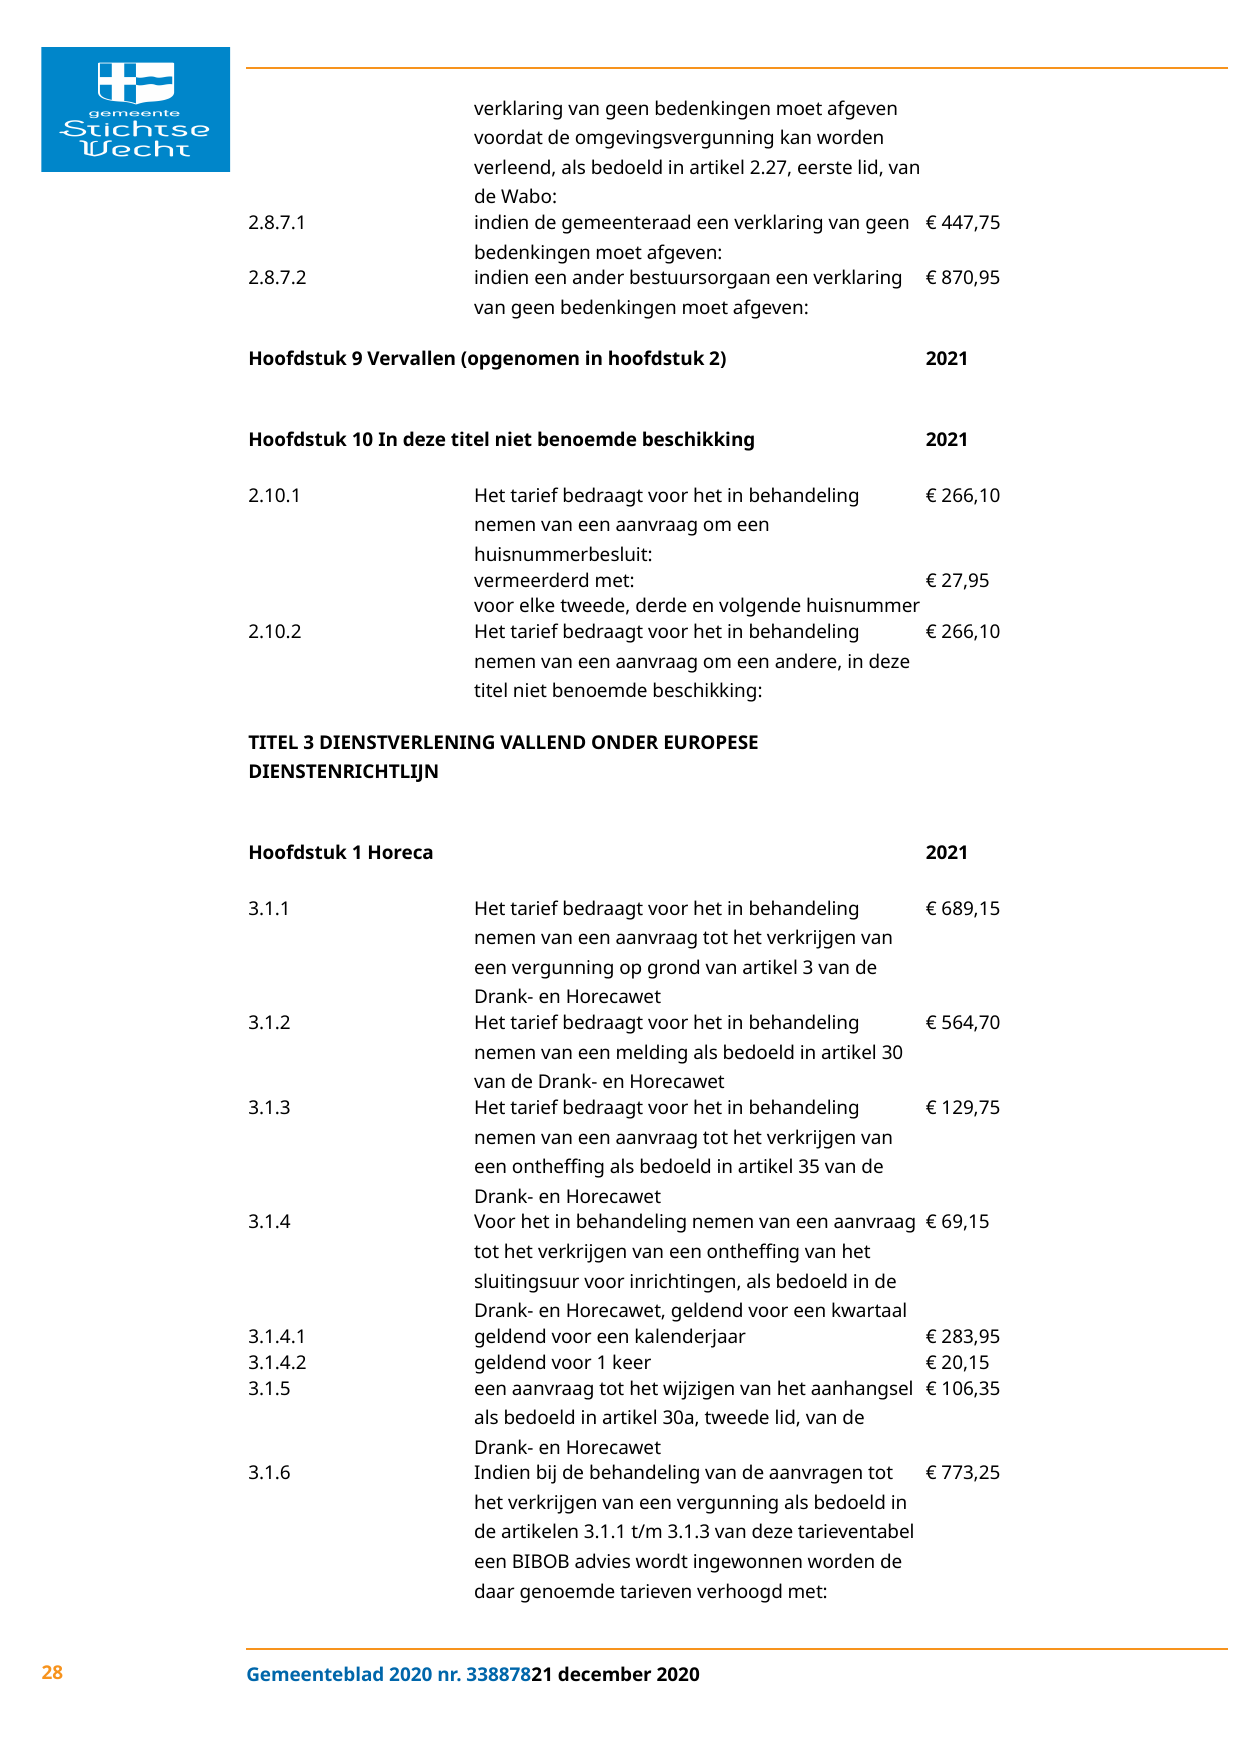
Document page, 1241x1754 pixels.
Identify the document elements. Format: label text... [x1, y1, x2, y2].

table_cell € 266,10 [926, 482, 1152, 567]
table_cell 3.1.1 [248, 895, 474, 1009]
table_cell [248, 593, 474, 618]
table_cell indien de gemeenteraad een verklaring van geen bedenkingen moet afgeven: [474, 209, 926, 264]
table_cell Hoofdstuk 10 In deze titel niet benoemde beschikking [248, 427, 926, 482]
table_cell geldend voor 1 keer [474, 1349, 926, 1375]
table_cell € 283,95 [926, 1323, 1152, 1349]
table_cell € 20,15 [926, 1349, 1152, 1375]
table_cell € 689,15 [926, 895, 1152, 1009]
table_cell 3.1.6 [248, 1460, 474, 1604]
table_cell € 447,75 [926, 209, 1152, 264]
table_cell [474, 703, 926, 729]
table_cell € 129,75 [926, 1094, 1152, 1209]
table_cell 3.1.4.1 [248, 1323, 474, 1349]
table_cell 3.1.2 [248, 1009, 474, 1094]
table_cell 2.10.1 [248, 482, 474, 567]
picture [99, 63, 135, 101]
table_cell 2021 [926, 427, 1152, 482]
table_cell geldend voor een kalenderjaar [474, 1323, 926, 1349]
table_cell 3.1.4 [248, 1209, 474, 1323]
table_cell voor elke tweede, derde en volgende huisnummer [474, 593, 926, 618]
picture [137, 63, 174, 103]
table_cell € 870,95 [926, 265, 1152, 320]
table_cell 2.10.2 [248, 618, 474, 703]
table_cell € 69,15 [926, 1209, 1152, 1323]
table_cell [474, 814, 926, 839]
table_cell Het tarief bedraagt voor het in behandeling nemen van een aanvraag om een huisnummerbesluit: [474, 482, 926, 567]
table_cell [474, 401, 926, 427]
table_cell € 266,10 [926, 618, 1152, 703]
table_cell € 773,25 [926, 1460, 1152, 1604]
table_cell Het tarief bedraagt voor het in behandeling nemen van een aanvraag om een andere, in deze titel niet benoemde beschikking: [474, 618, 926, 703]
table_cell [248, 703, 474, 729]
table_cell 2021 [926, 840, 1152, 895]
table_cell TITEL 3 DIENSTVERLENING VALLEND ONDER EUROPESE DIENSTENRICHTLIJN [248, 729, 926, 814]
table_cell verklaring van geen bedenkingen moet afgeven voordat de omgevingsvergunning kan worden verleend, als bedoeld in artikel 2.27, eerste lid, van de Wabo: [474, 95, 926, 209]
table_cell [926, 703, 1152, 729]
table_cell [248, 567, 474, 593]
table_cell 3.1.5 [248, 1375, 474, 1459]
table_cell Hoofdstuk 1 Horeca [248, 840, 926, 895]
table_cell [926, 401, 1152, 427]
table_cell een aanvraag tot het wijzigen van het aanhangsel als bedoeld in artikel 30a, tweede lid, van de Drank- en Horecawet [474, 1375, 926, 1459]
table_cell € 27,95 [926, 567, 1152, 593]
table_cell € 564,70 [926, 1009, 1152, 1094]
table_cell [926, 593, 1152, 618]
table_cell [248, 814, 474, 839]
table_cell [248, 401, 474, 427]
table_cell indien een ander bestuursorgaan een verklaring van geen bedenkingen moet afgeven: [474, 265, 926, 320]
table_cell Het tarief bedraagt voor het in behandeling nemen van een melding als bedoeld in artikel 30 van de Drank- en Horecawet [474, 1009, 926, 1094]
table_cell [248, 320, 474, 346]
table_cell [926, 729, 1152, 814]
table_cell [474, 320, 926, 346]
table_cell Hoofdstuk 9 Vervallen (opgenomen in hoofdstuk 2) [248, 346, 926, 401]
table_cell 3.1.3 [248, 1094, 474, 1209]
table_cell Het tarief bedraagt voor het in behandeling nemen van een aanvraag tot het verkrijgen van een ontheffing als bedoeld in artikel 35 van de Drank- en Horecawet [474, 1094, 926, 1209]
table_cell [248, 95, 474, 209]
table_cell 2.8.7.2 [248, 265, 474, 320]
table_cell [926, 814, 1152, 839]
table_cell € 106,35 [926, 1375, 1152, 1459]
table_cell 2.8.7.1 [248, 209, 474, 264]
table_cell 3.1.4.2 [248, 1349, 474, 1375]
table_cell vermeerderd met: [474, 567, 926, 593]
table_cell Voor het in behandeling nemen van een aanvraag tot het verkrijgen van een ontheffing van het sluitingsuur voor inrichtingen, als bedoeld in de Drank- en Horecawet, geldend voor een kwartaal [474, 1209, 926, 1323]
table_cell 2021 [926, 346, 1152, 401]
table_cell Indien bij de behandeling van de aanvragen tot het verkrijgen van een vergunning als bedoeld in de artikelen 3.1.1 t/m 3.1.3 van deze tarieventabel een BIBOB advies wordt ingewonnen worden de daar genoemde tarieven verhoogd met: [474, 1460, 926, 1604]
table_cell Het tarief bedraagt voor het in behandeling nemen van een aanvraag tot het verkrijgen van een vergunning op grond van artikel 3 van de Drank- en Horecawet [474, 895, 926, 1009]
table_cell [926, 320, 1152, 346]
table_cell [926, 95, 1152, 209]
